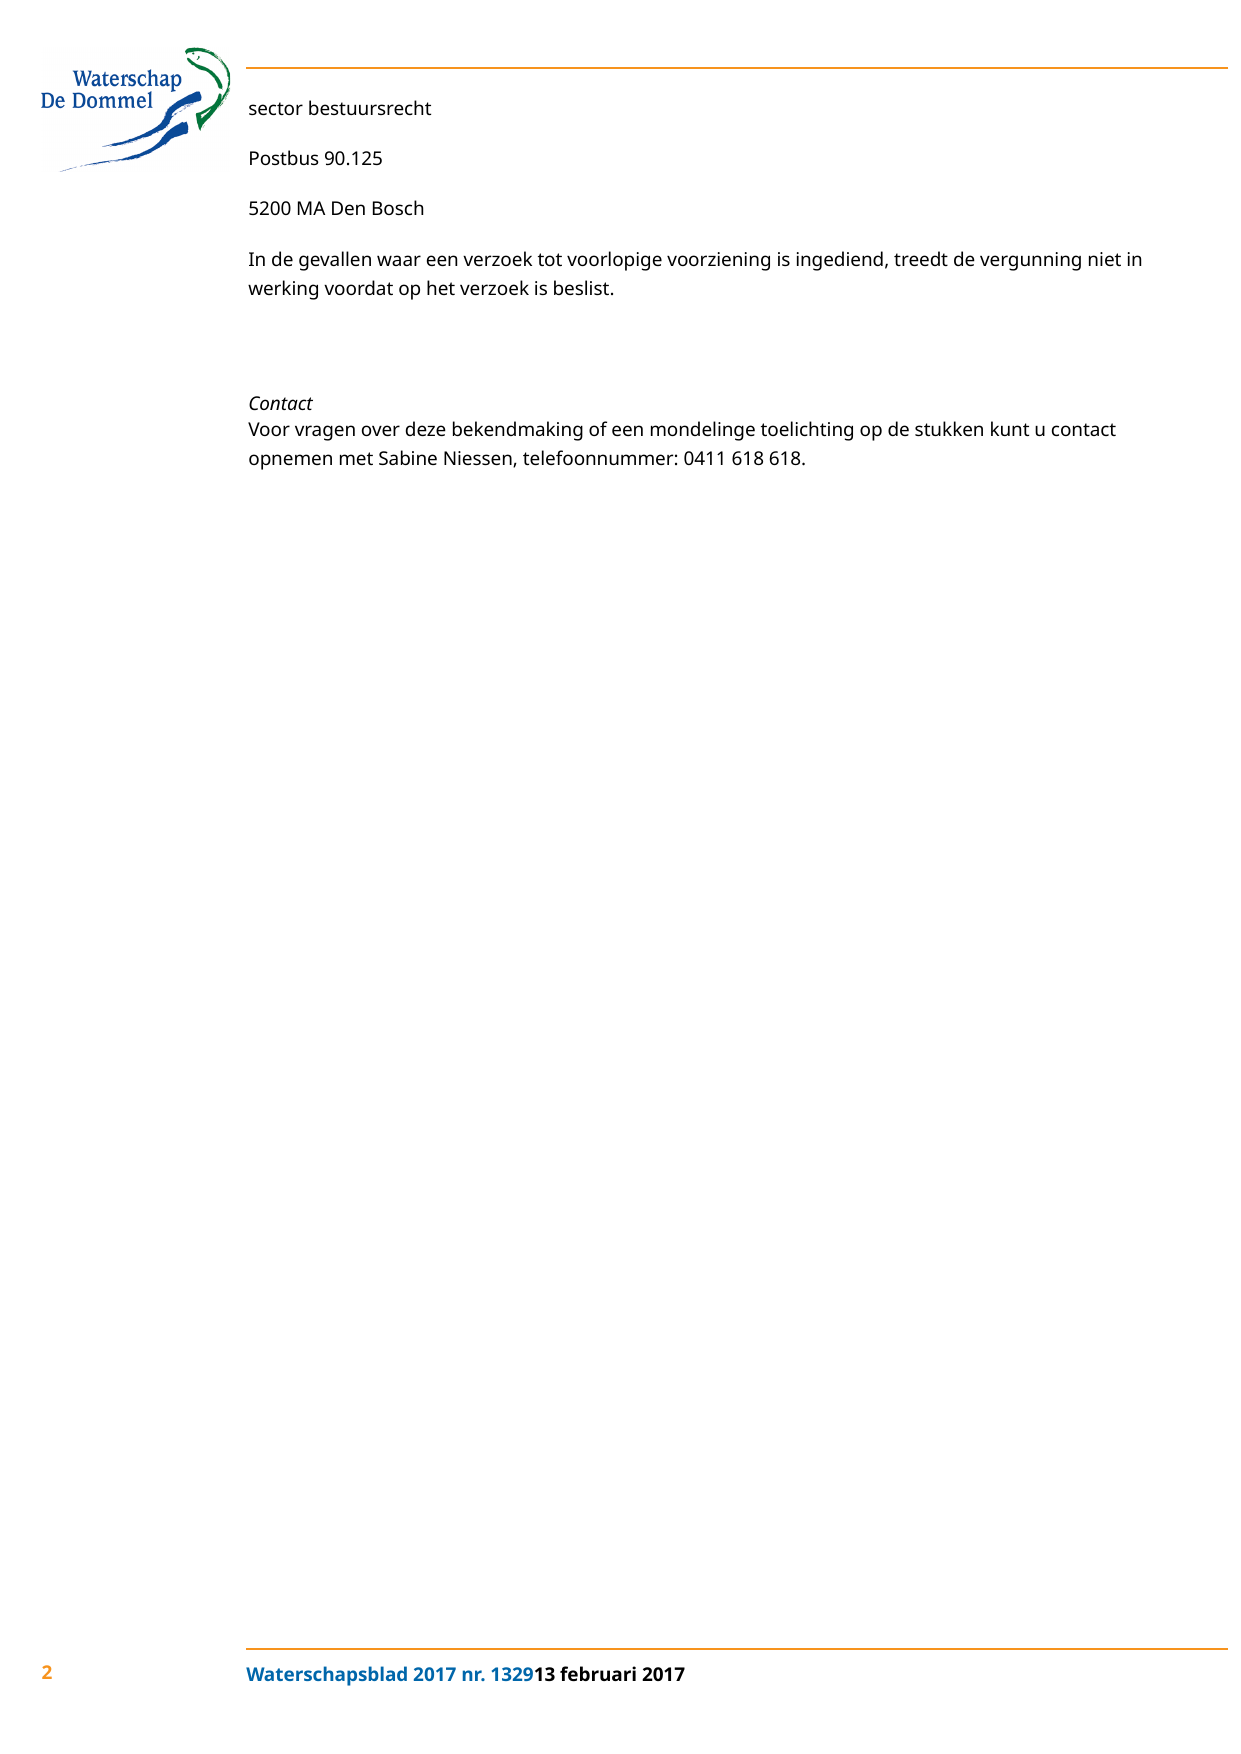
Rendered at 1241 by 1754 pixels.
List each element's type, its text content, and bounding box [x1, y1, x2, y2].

text sector bestuursrecht [248, 95, 1152, 121]
text Contact [248, 390, 1152, 416]
text Postbus 90.125 [248, 145, 1152, 171]
text In de gevallen waar een verzoek tot voorlopige voorziening is ingediend, treedt de vergunning niet in werking voordat op het verzoek is beslist. [248, 246, 1152, 301]
text 5200 MA Den Bosch [248, 196, 1152, 221]
text Voor vragen over deze bekendmaking of een mondelinge toelichting op de stukken kunt u contact opnemen met Sabine Niessen, telefoonnummer: 0411 618 618. [248, 416, 1152, 471]
picture [41, 47, 231, 172]
